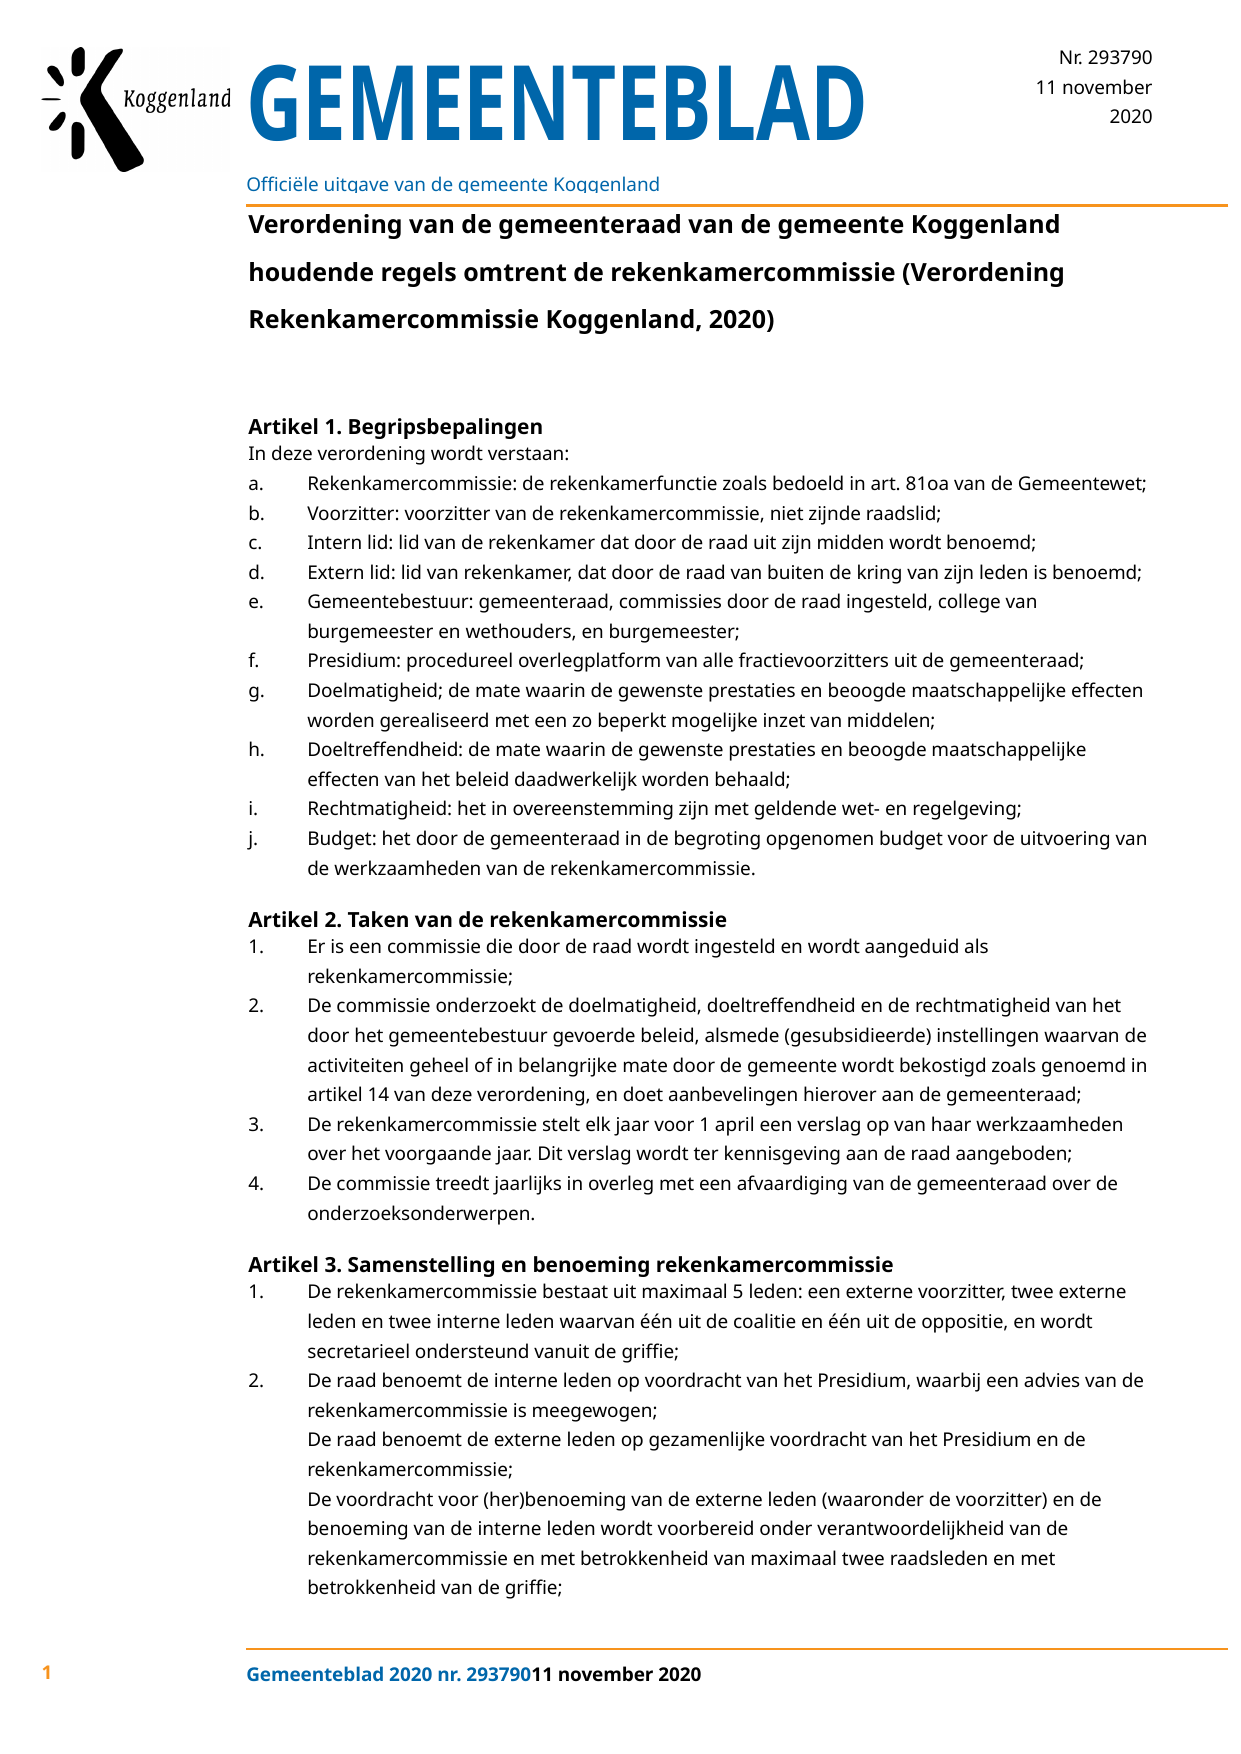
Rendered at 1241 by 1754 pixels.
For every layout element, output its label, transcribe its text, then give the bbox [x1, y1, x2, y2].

text In deze verordening wordt verstaan: [248, 441, 1152, 466]
list Gemeentebestuur: gemeenteraad, commissies door de raad ingesteld, college van burgemeester en wethouders, en burgemeester; [248, 588, 1152, 644]
text Artikel 1. Begripsbepalingen [248, 412, 1152, 441]
list De raad benoemt de externe leden op gezamenlijke voordracht van het Presidium en de rekenkamercommissie; [248, 1427, 1152, 1482]
text Artikel 2. Taken van de rekenkamercommissie [248, 905, 1152, 933]
list Extern lid: lid van rekenkamer, dat door de raad van buiten de kring van zijn leden is benoemd; [248, 559, 1152, 584]
list Doeltreffendheid: de mate waarin de gewenste prestaties en beoogde maatschappelijke effecten van het beleid daadwerkelijk worden behaald; [248, 736, 1152, 792]
list De commissie treedt jaarlijks in overleg met een afvaardiging van de gemeenteraad over de onderzoeksonderwerpen. [248, 1170, 1152, 1226]
list Intern lid: lid van de rekenkamer dat door de raad uit zijn midden wordt benoemd; [248, 529, 1152, 555]
list Er is een commissie die door de raad wordt ingesteld en wordt aangeduid als rekenkamercommissie; [248, 933, 1152, 989]
list Presidium: procedureel overlegplatform van alle fractievoorzitters uit de gemeenteraad; [248, 648, 1152, 673]
text Verordening van de gemeenteraad van de gemeente Koggenland houdende regels omtrent de rekenkamercommissie (Verordening Rekenkamercommissie Koggenland, 2020) [248, 207, 1152, 336]
list De rekenkamercommissie stelt elk jaar voor 1 april een verslag op van haar werkzaamheden over het voorgaande jaar. Dit verslag wordt ter kennisgeving aan de raad aangeboden; [248, 1111, 1152, 1166]
list Rechtmatigheid: het in overeenstemming zijn met geldende wet- en regelgeving; [248, 796, 1152, 821]
list De raad benoemt de interne leden op voordracht van het Presidium, waarbij een advies van de rekenkamercommissie is meegewogen; [248, 1367, 1152, 1423]
list Budget: het door de gemeenteraad in de begroting opgenomen budget voor de uitvoering van de werkzaamheden van de rekenkamercommissie. [248, 825, 1152, 880]
picture [41, 47, 231, 172]
list De rekenkamercommissie bestaat uit maximaal 5 leden: een externe voorzitter, twee externe leden en twee interne leden waarvan één uit de coalitie en één uit de oppositie, en wordt secretarieel ondersteund vanuit de griffie; [248, 1279, 1152, 1363]
list De voordracht voor (her)benoeming van de externe leden (waaronder de voorzitter) en de benoeming van de interne leden wordt voorbereid onder verantwoordelijkheid van de rekenkamercommissie en met betrokkenheid van maximaal twee raadsleden en met betrokkenheid van de griffie; [248, 1486, 1152, 1600]
list Doelmatigheid; de mate waarin de gewenste prestaties en beoogde maatschappelijke effecten worden gerealiseerd met een zo beperkt mogelijke inzet van middelen; [248, 677, 1152, 732]
list Rekenkamercommissie: de rekenkamerfunctie zoals bedoeld in art. 81oa van de Gemeentewet; [248, 470, 1152, 496]
text Artikel 3. Samenstelling en benoeming rekenkamercommissie [248, 1250, 1152, 1279]
list De commissie onderzoekt de doelmatigheid, doeltreffendheid en de rechtmatigheid van het door het gemeentebestuur gevoerde beleid, alsmede (gesubsidieerde) instellingen waarvan de activiteiten geheel of in belangrijke mate door de gemeente wordt bekostigd zoals genoemd in artikel 14 van deze verordening, en doet aanbevelingen hierover aan de gemeenteraad; [248, 993, 1152, 1107]
list Voorzitter: voorzitter van de rekenkamercommissie, niet zijnde raadslid; [248, 500, 1152, 525]
